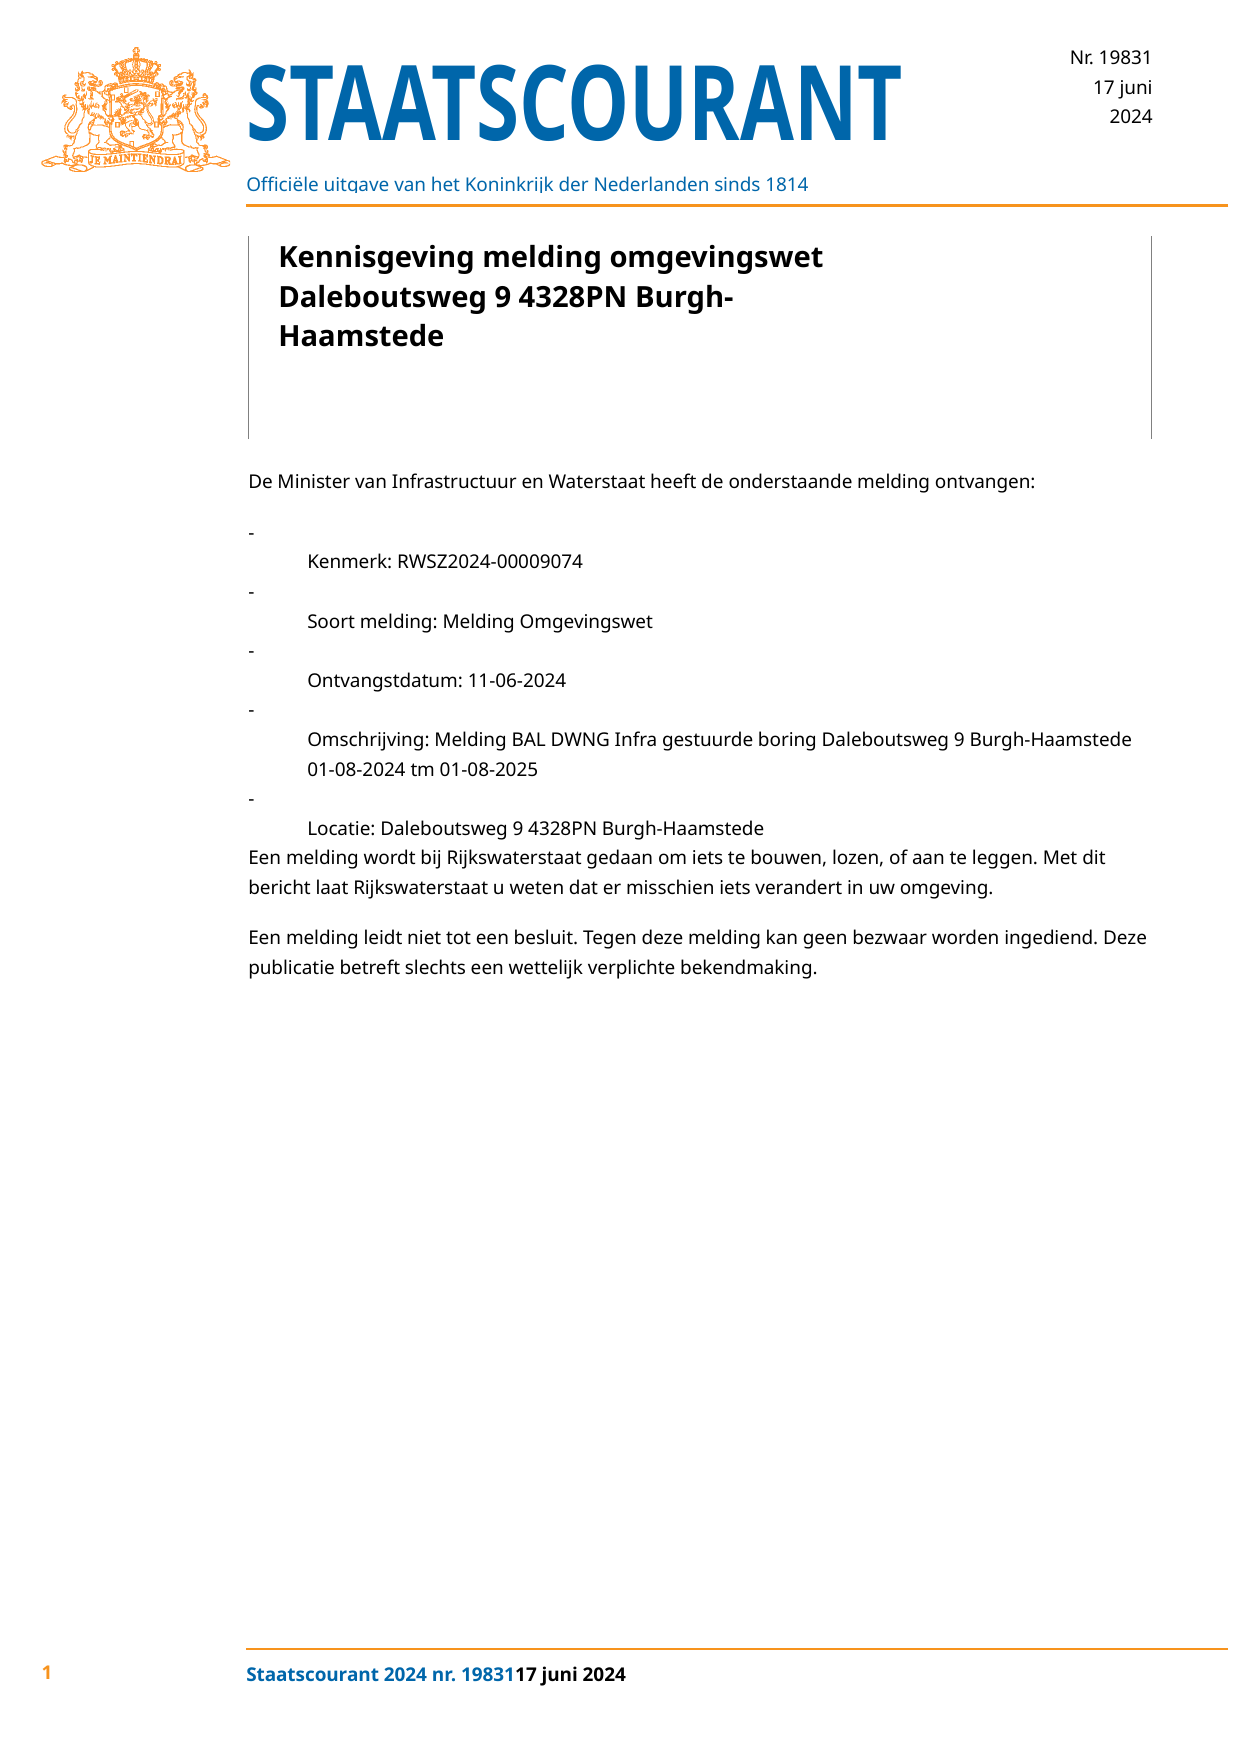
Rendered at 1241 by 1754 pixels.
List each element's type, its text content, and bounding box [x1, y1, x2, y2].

list Locatie: Daleboutsweg 9 4328PN Burgh-Haamstede [248, 815, 1152, 841]
table_header [1090, 236, 1151, 413]
table_header Kennisgeving melding omgevingswet Daleboutsweg 9 4328PN Burgh-Haamstede [249, 236, 850, 439]
picture [912, 236, 1090, 414]
text De Minister van Infrastructuur en Waterstaat heeft de onderstaande melding ontvangen: [248, 469, 1152, 494]
list Kenmerk: RWSZ2024-00009074 [248, 549, 1152, 574]
text Een melding leidt niet tot een besluit. Tegen deze melding kan geen bezwaar worden ingediend. Deze publicatie betreft slechts een wettelijk verplichte bekendmaking. [248, 924, 1152, 980]
list Soort melding: Melding Omgevingswet [248, 608, 1152, 633]
text Een melding wordt bij Rijkswaterstaat gedaan om iets te bouwen, lozen, of aan te leggen. Met dit bericht laat Rijkswaterstaat u weten dat er misschien iets verandert in uw omgeving. [248, 844, 1152, 900]
list Omschrijving: Melding BAL DWNG Infra gestuurde boring Daleboutsweg 9 Burgh-Haamstede 01-08-2024 tm 01-08-2025 [248, 726, 1152, 781]
table_header [850, 414, 1151, 439]
list Ontvangstdatum: 11-06-2024 [248, 667, 1152, 693]
table_header [850, 236, 912, 413]
picture [41, 47, 231, 172]
